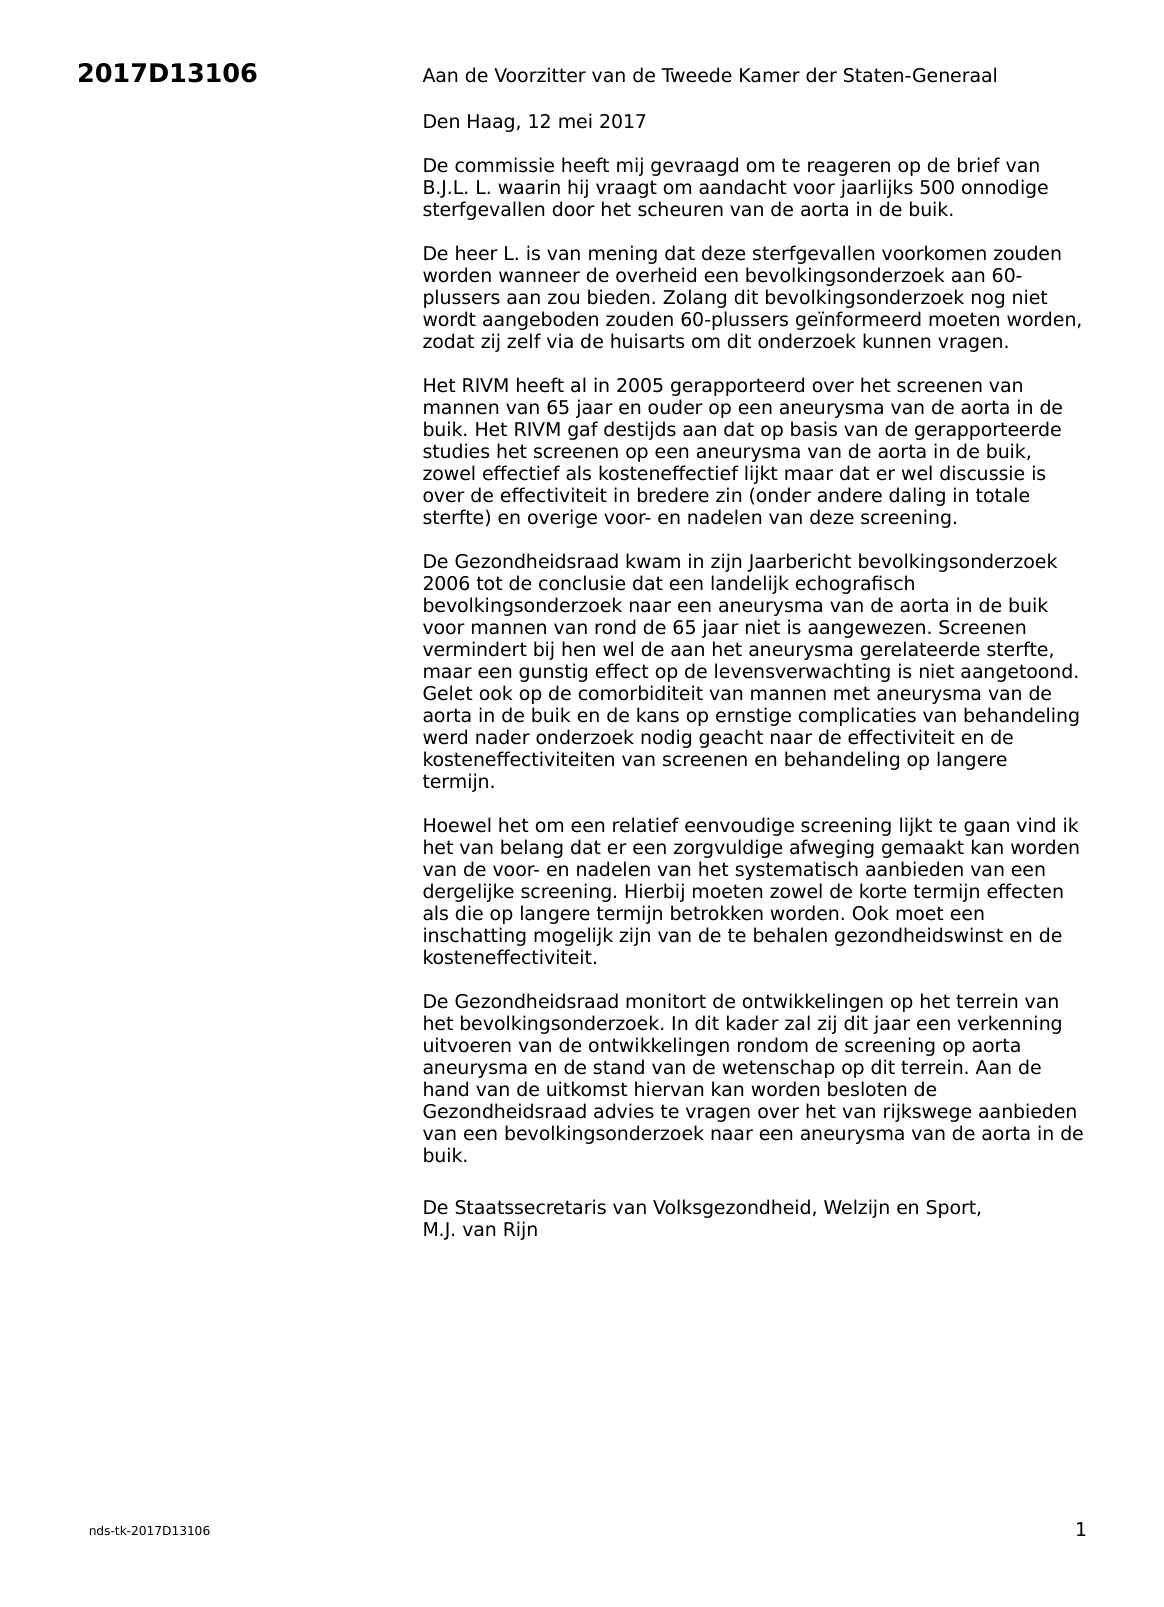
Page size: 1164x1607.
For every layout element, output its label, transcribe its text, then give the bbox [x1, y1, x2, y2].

text 2017D13106 Aan de Voorzitter van de Tweede Kamer der Staten-Generaal [77, 59, 1087, 89]
text Den Haag, 12 mei 2017 [422, 111, 1087, 133]
text De Staatssecretaris van Volksgezondheid, Welzijn en Sport, M.J. van Rijn [422, 1197, 1087, 1241]
text Het RIVM heeft al in 2005 gerapporteerd over het screenen van mannen van 65 jaar en ouder op een aneurysma van de aorta in de buik. Het RIVM gaf destijds aan dat op basis van de gerapporteerde studies het screenen op een aneurysma van de aorta in de buik, zowel effectief als kosteneffectief lijkt maar dat er wel discussie is over de effectiviteit in bredere zin (onder andere daling in totale sterfte) en overige voor- en nadelen van deze screening. [422, 375, 1087, 529]
text nds-tk-2017D13106 [88, 1524, 323, 1538]
text Hoewel het om een relatief eenvoudige screening lijkt te gaan vind ik het van belang dat er een zorgvuldige afweging gemaakt kan worden van de voor- en nadelen van het systematisch aanbieden van een dergelijke screening. Hierbij moeten zowel de korte termijn effecten als die op langere termijn betrokken worden. Ook moet een inschatting mogelijk zijn van de te behalen gezondheidswinst en de kosteneffectiviteit. [422, 815, 1087, 969]
text De commissie heeft mij gevraagd om te reageren op de brief van B.J.L. L. waarin hij vraagt om aandacht voor jaarlijks 500 onnodige sterfgevallen door het scheuren van de aorta in de buik. [422, 155, 1087, 221]
text De Gezondheidsraad kwam in zijn Jaarbericht bevolkingsonderzoek 2006 tot de conclusie dat een landelijk echografisch bevolkingsonderzoek naar een aneurysma van de aorta in de buik voor mannen van rond de 65 jaar niet is aangewezen. Screenen vermindert bij hen wel de aan het aneurysma gerelateerde sterfte, maar een gunstig effect op de levensverwachting is niet aangetoond. Gelet ook op de comorbiditeit van mannen met aneurysma van de aorta in de buik en de kans op ernstige complicaties van behandeling werd nader onderzoek nodig geacht naar de effectiviteit en de kosteneffectiviteiten van screenen en behandeling op langere termijn. [422, 551, 1087, 793]
text De heer L. is van mening dat deze sterfgevallen voorkomen zouden worden wanneer de overheid een bevolkingsonderzoek aan 60-plussers aan zou bieden. Zolang dit bevolkingsonderzoek nog niet wordt aangeboden zouden 60-plussers geïnformeerd moeten worden, zodat zij zelf via de huisarts om dit onderzoek kunnen vragen. [422, 243, 1087, 353]
text De Gezondheidsraad monitort de ontwikkelingen op het terrein van het bevolkingsonderzoek. In dit kader zal zij dit jaar een verkenning uitvoeren van de ontwikkelingen rondom de screening op aorta aneurysma en de stand van de wetenschap op dit terrein. Aan de hand van de uitkomst hiervan kan worden besloten de Gezondheidsraad advies te vragen over het van rijkswege aanbieden van een bevolkingsonderzoek naar een aneurysma van de aorta in de buik. [422, 991, 1087, 1167]
